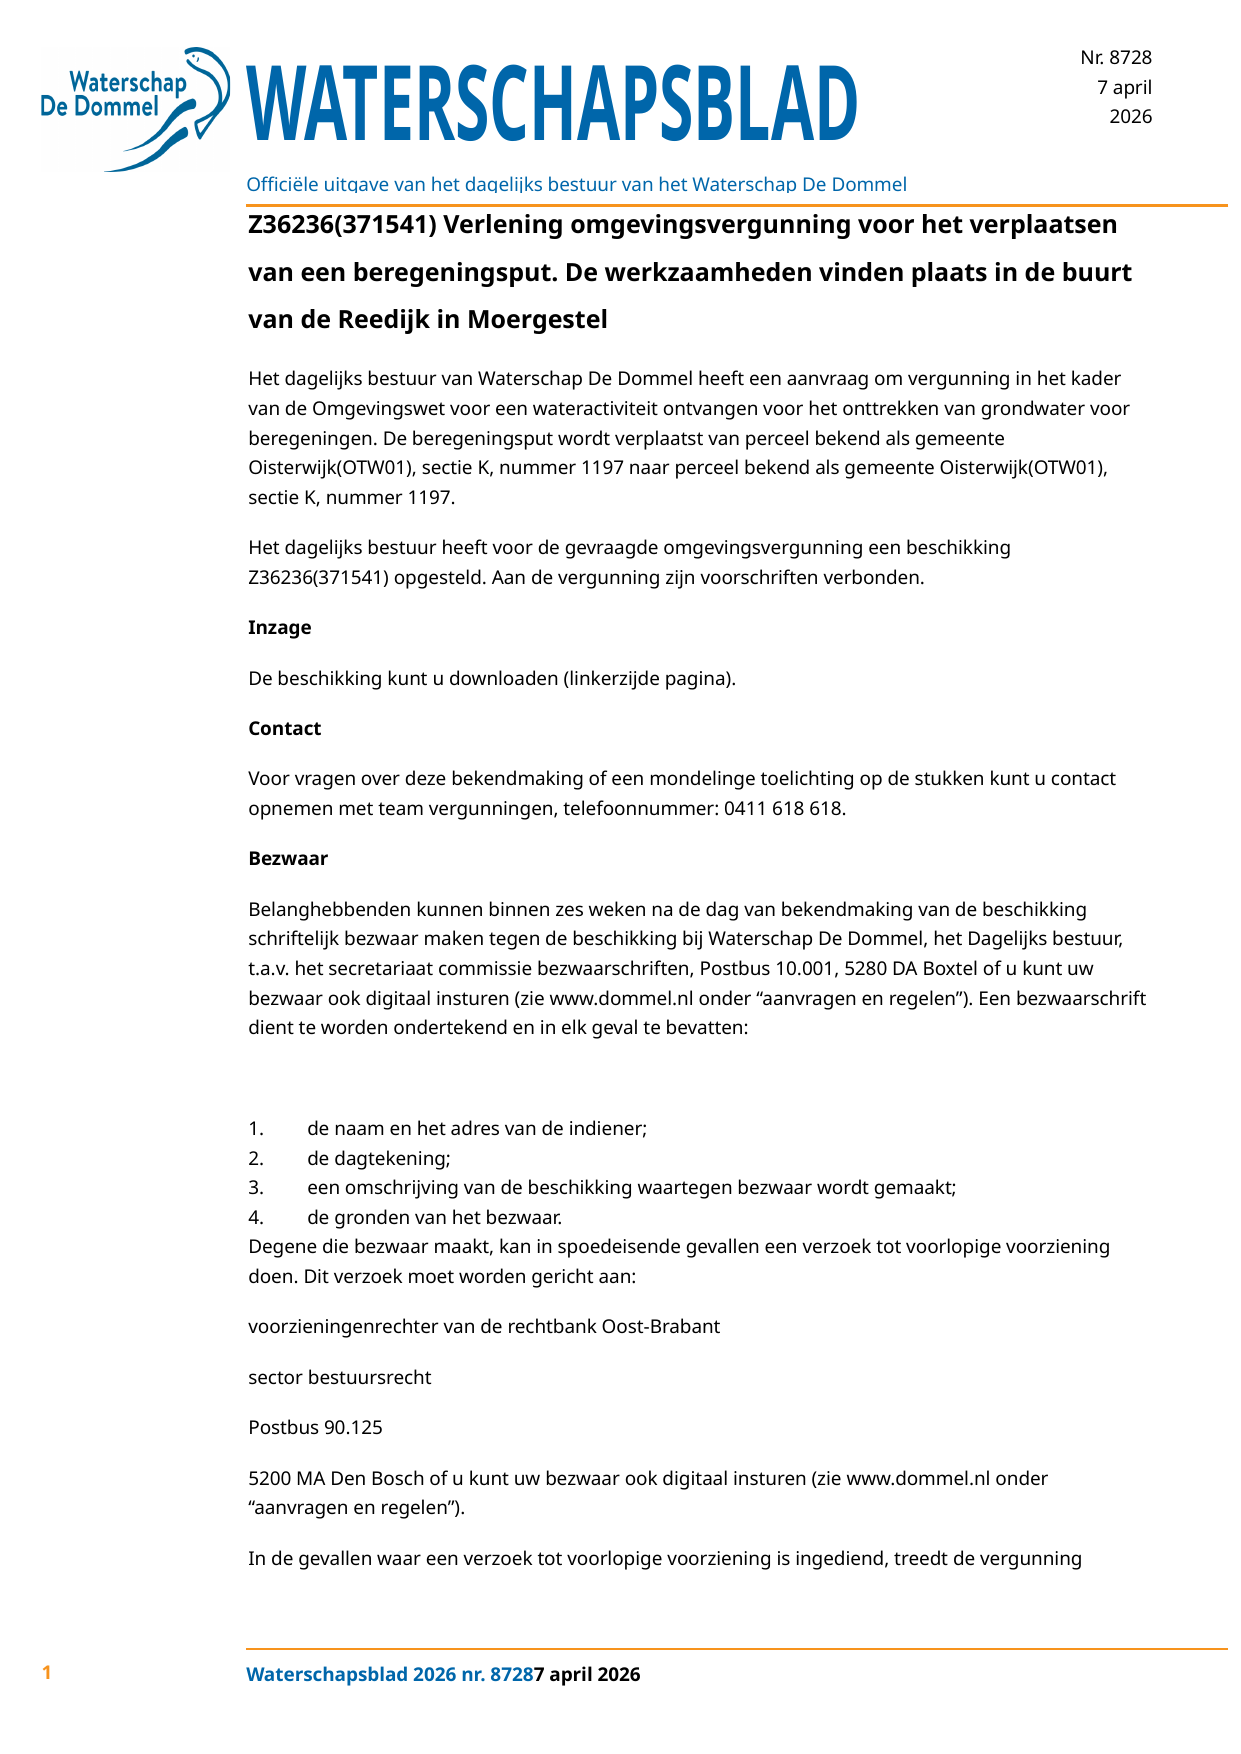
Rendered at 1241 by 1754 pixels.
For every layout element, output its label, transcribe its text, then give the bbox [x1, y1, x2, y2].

text Voor vragen over deze bekendmaking of een mondelinge toelichting op de stukken kunt u contact opnemen met team vergunningen, telefoonnummer: 0411 618 618. [248, 766, 1152, 821]
text Bezwaar [248, 846, 1152, 871]
list de naam en het adres van de indiener; [248, 1115, 1152, 1141]
list de dagtekening; [248, 1145, 1152, 1170]
text De beschikking kunt u downloaden (linkerzijde pagina). [248, 665, 1152, 690]
text Het dagelijks bestuur van Waterschap De Dommel heeft een aanvraag om vergunning in het kader van de Omgevingswet voor een wateractiviteit ontvangen voor het onttrekken van grondwater voor beregeningen. De beregeningsput wordt verplaatst van perceel bekend als gemeente Oisterwijk(OTW01), sectie K, nummer 1197 naar perceel bekend als gemeente Oisterwijk(OTW01), sectie K, nummer 1197. [248, 366, 1152, 509]
text Z36236(371541) Verlening omgevingsvergunning voor het verplaatsen van een beregeningsput. De werkzaamheden vinden plaats in de buurt van de Reedijk in Moergestel [248, 207, 1152, 336]
list een omschrijving van de beschikking waartegen bezwaar wordt gemaakt; [248, 1174, 1152, 1200]
text 5200 MA Den Bosch of u kunt uw bezwaar ook digitaal insturen (zie www.dommel.nl onder “aanvragen en regelen”). [248, 1465, 1152, 1520]
picture [41, 47, 231, 172]
list de gronden van het bezwaar. [248, 1204, 1152, 1229]
text Contact [248, 715, 1152, 741]
picture [204, 47, 231, 76]
text In de gevallen waar een verzoek tot voorlopige voorziening is ingediend, treedt de vergunning [248, 1545, 1152, 1570]
text Inzage [248, 614, 1152, 640]
text voorzieningenrechter van de rechtbank Oost-Brabant [248, 1313, 1152, 1339]
text Postbus 90.125 [248, 1414, 1152, 1440]
text sector bestuursrecht [248, 1364, 1152, 1389]
text Het dagelijks bestuur heeft voor de gevraagde omgevingsvergunning een beschikking Z36236(371541) opgesteld. Aan de vergunning zijn voorschriften verbonden. [248, 534, 1152, 589]
picture [198, 118, 210, 131]
text Degene die bezwaar maakt, kan in spoedeisende gevallen een verzoek tot voorlopige voorziening doen. Dit verzoek moet worden gericht aan: [248, 1233, 1152, 1289]
text Belanghebbenden kunnen binnen zes weken na de dag van bekendmaking van de beschikking schriftelijk bezwaar maken tegen de beschikking bij Waterschap De Dommel, het Dagelijks bestuur, t.a.v. het secretariaat commissie bezwaarschriften, Postbus 10.001, 5280 DA Boxtel of u kunt uw bezwaar ook digitaal insturen (zie www.dommel.nl onder “aanvragen en regelen”). Een bezwaarschrift dient te worden ondertekend en in elk geval te bevatten: [248, 896, 1152, 1040]
picture [45, 99, 51, 111]
